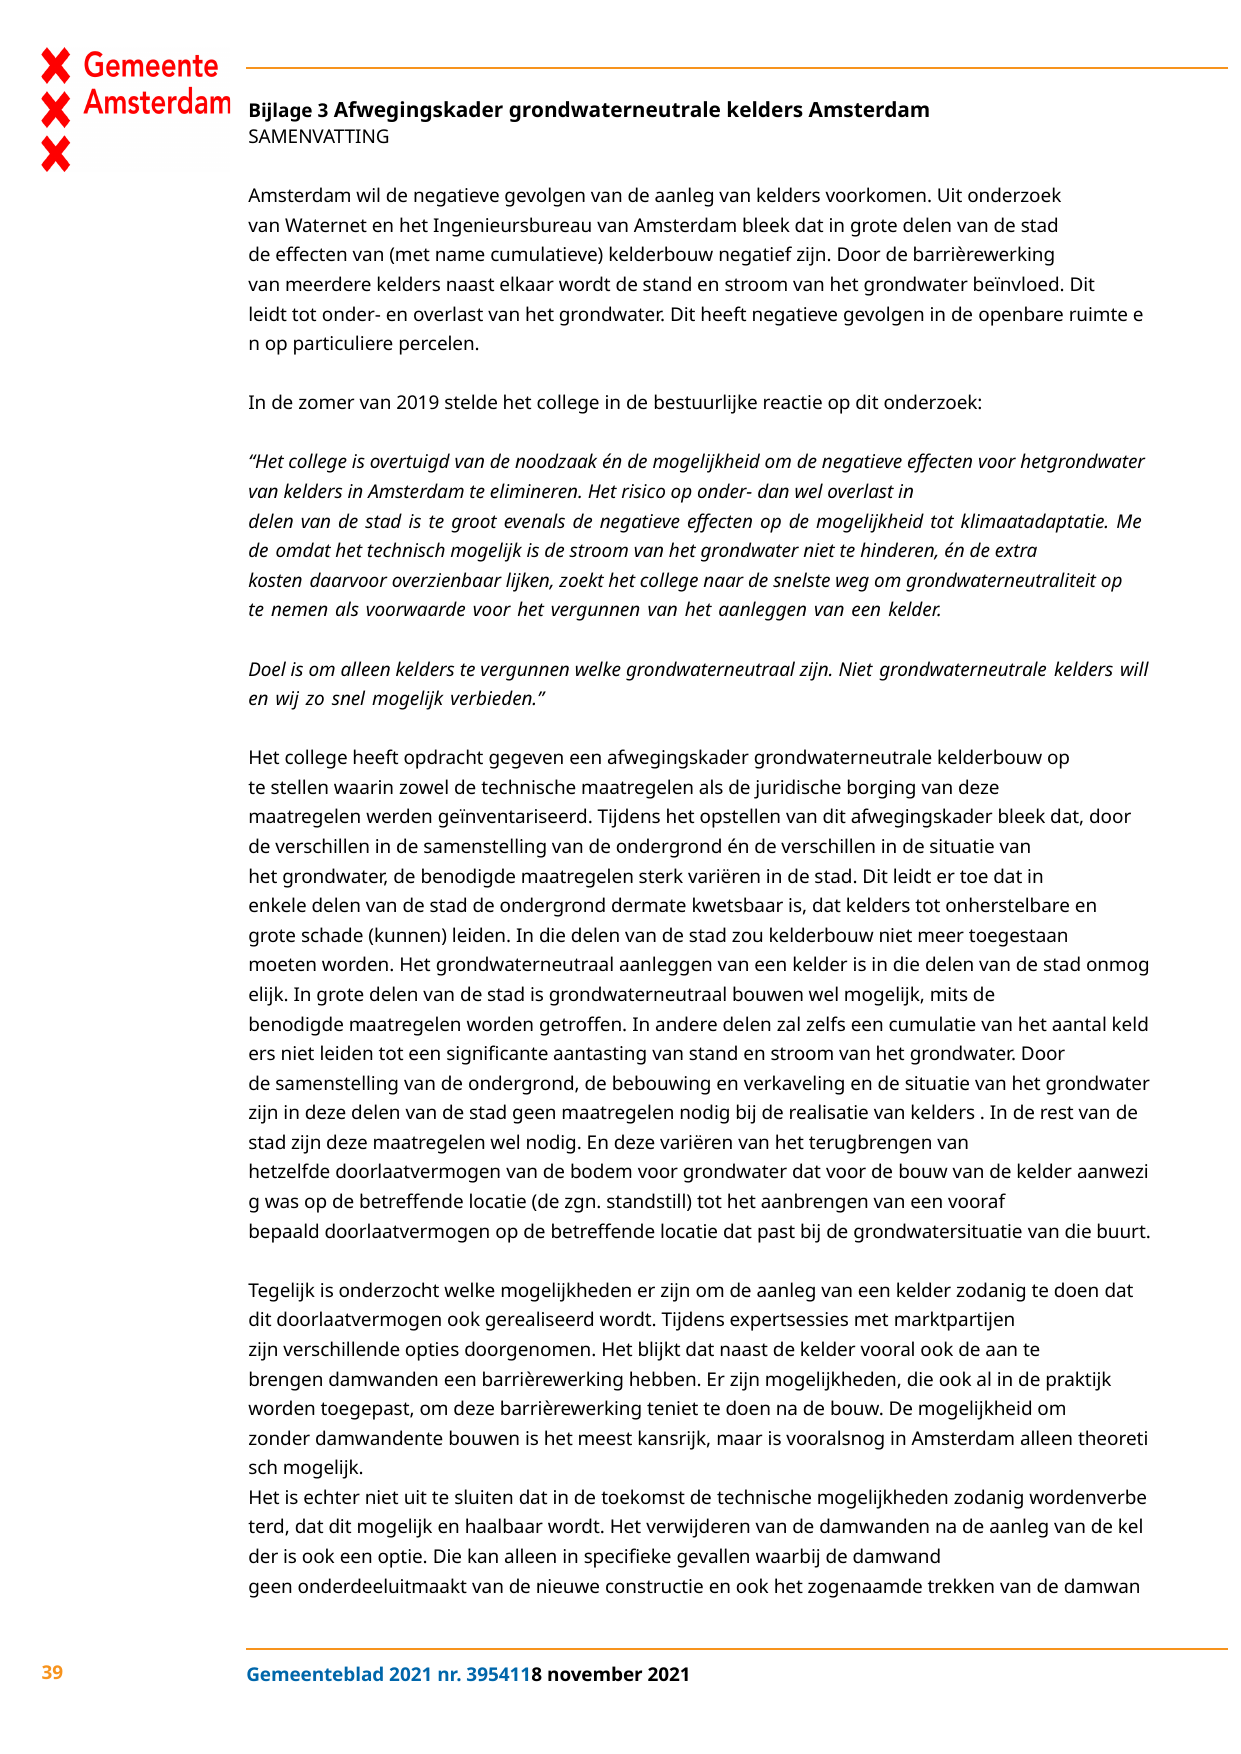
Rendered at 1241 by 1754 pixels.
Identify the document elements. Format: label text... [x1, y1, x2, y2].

text “Het college is overtuigd van de noodzaak én de mogelijkheid om de negatieve effecten voor hetgrondwater van kelders in Amsterdam te elimineren. Het risico op onder- dan wel overlast in delen van de stad is te groot evenals de negatieve effecten op de mogelijkheid tot klimaatadaptatie. Mede omdat het technisch mogelijk is de stroom van het grondwater niet te hinderen, én de extra kosten daarvoor overzienbaar lijken, zoekt het college naar de snelste weg om grondwaterneutraliteit op te nemen als voorwaarde voor het vergunnen van het aanleggen van een kelder. [248, 449, 1152, 622]
text Amsterdam wil de negatieve gevolgen van de aanleg van kelders voorkomen. Uit onderzoek van Waternet en het Ingenieursbureau van Amsterdam bleek dat in grote delen van de stad de effecten van (met name cumulatieve) kelderbouw negatief zijn. Door de barrièrewerking van meerdere kelders naast elkaar wordt de stand en stroom van het grondwater beïnvloed. Dit leidt tot onder- en overlast van het grondwater. Dit heeft negatieve gevolgen in de openbare ruimte en op particuliere percelen. [248, 182, 1152, 356]
text Bijlage 3 Afwegingskader grondwaterneutrale kelders Amsterdam [248, 95, 1152, 123]
text Doel is om alleen kelders te vergunnen welke grondwaterneutraal zijn. Niet grondwaterneutrale kelders willen wij zo snel mogelijk verbieden.” [248, 656, 1152, 711]
text In de zomer van 2019 stelde het college in de bestuurlijke reactie op dit onderzoek: [248, 389, 1152, 415]
text SAMENVATTING [248, 123, 1152, 149]
text Het college heeft opdracht gegeven een afwegingskader grondwaterneutrale kelderbouw op te stellen waarin zowel de technische maatregelen als de juridische borging van deze maatregelen werden geïnventariseerd. Tijdens het opstellen van dit afwegingskader bleek dat, door de verschillen in de samenstelling van de ondergrond én de verschillen in de situatie van het grondwater, de benodigde maatregelen sterk variëren in de stad. Dit leidt er toe dat in enkele delen van de stad de ondergrond dermate kwetsbaar is, dat kelders tot onherstelbare en grote schade (kunnen) leiden. In die delen van de stad zou kelderbouw niet meer toegestaan moeten worden. Het grondwaterneutraal aanleggen van een kelder is in die delen van de stad onmogelijk. In grote delen van de stad is grondwaterneutraal bouwen wel mogelijk, mits de benodigde maatregelen worden getroffen. In andere delen zal zelfs een cumulatie van het aantal kelders niet leiden tot een significante aantasting van stand en stroom van het grondwater. Door de samenstelling van de ondergrond, de bebouwing en verkaveling en de situatie van het grondwater zijn in deze delen van de stad geen maatregelen nodig bij de realisatie van kelders . In de rest van de stad zijn deze maatregelen wel nodig. En deze variëren van het terugbrengen van hetzelfde doorlaatvermogen van de bodem voor grondwater dat voor de bouw van de kelder aanwezig was op de betreffende locatie (de zgn. standstill) tot het aanbrengen van een vooraf bepaald doorlaatvermogen op de betreffende locatie dat past bij de grondwatersituatie van die buurt. [248, 744, 1152, 1244]
picture [41, 47, 231, 172]
text Het is echter niet uit te sluiten dat in de toekomst de technische mogelijkheden zodanig wordenverbeterd, dat dit mogelijk en haalbaar wordt. Het verwijderen van de damwanden na de aanleg van de kelder is ook een optie. Die kan alleen in specifieke gevallen waarbij de damwand geen onderdeeluitmaakt van de nieuwe constructie en ook het zogenaamde trekken van de damwan [248, 1484, 1152, 1599]
text Tegelijk is onderzocht welke mogelijkheden er zijn om de aanleg van een kelder zodanig te doen dat dit doorlaatvermogen ook gerealiseerd wordt. Tijdens expertsessies met marktpartijen zijn verschillende opties doorgenomen. Het blijkt dat naast de kelder vooral ook de aan te brengen damwanden een barrièrewerking hebben. Er zijn mogelijkheden, die ook al in de praktijk worden toegepast, om deze barrièrewerking teniet te doen na de bouw. De mogelijkheid om zonder damwandente bouwen is het meest kansrijk, maar is vooralsnog in Amsterdam alleen theoretisch mogelijk. [248, 1277, 1152, 1480]
